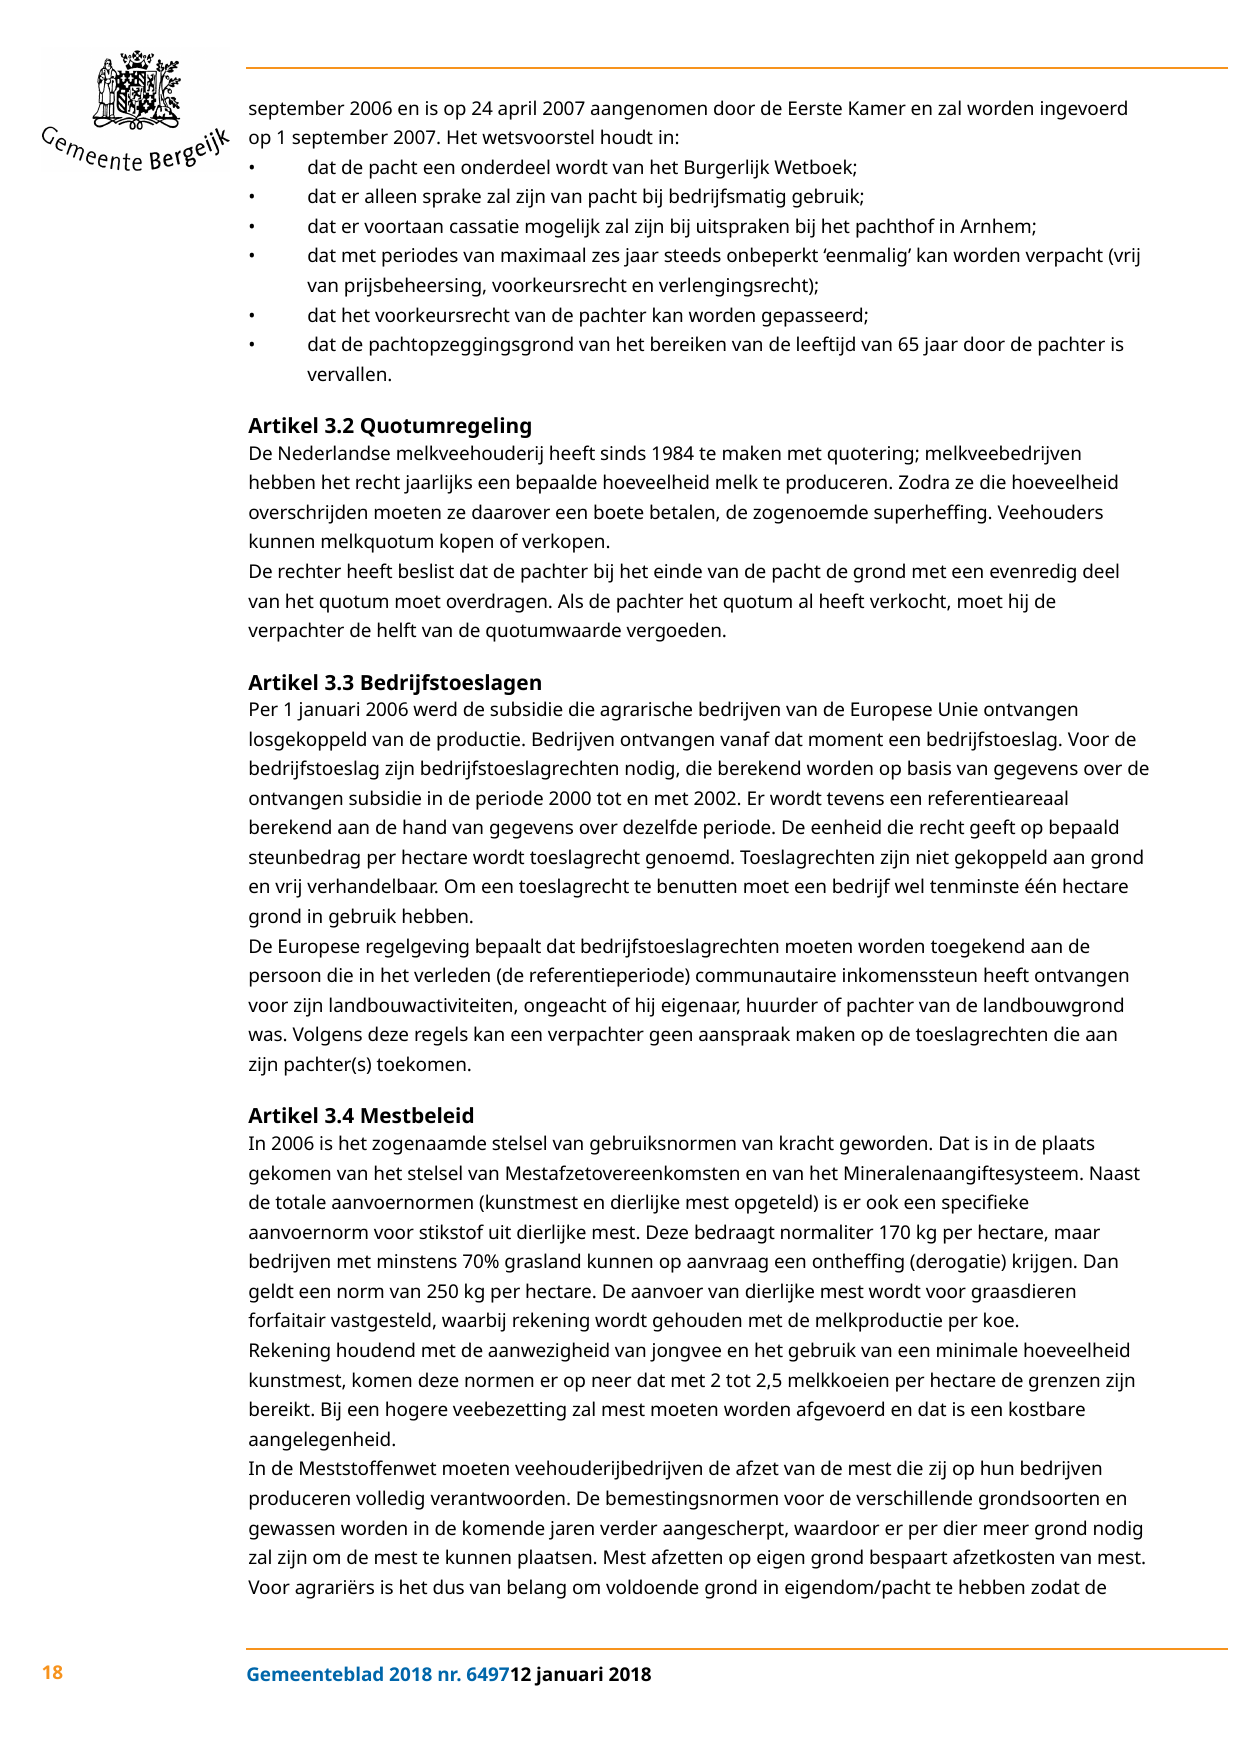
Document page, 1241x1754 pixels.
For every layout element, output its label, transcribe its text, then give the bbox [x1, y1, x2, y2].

text Rekening houdend met de aanwezigheid van jongvee en het gebruik van een minimale hoeveelheid kunstmest, komen deze normen er op neer dat met 2 tot 2,5 melkkoeien per hectare de grenzen zijn bereikt. Bij een hogere veebezetting zal mest moeten worden afgevoerd en dat is een kostbare aangelegenheid. [248, 1337, 1152, 1452]
picture [41, 47, 231, 172]
list dat met periodes van maximaal zes jaar steeds onbeperkt ‘eenmalig’ kan worden verpacht (vrij van prijsbeheersing, voorkeursrecht en verlengingsrecht); [248, 243, 1152, 298]
list dat het voorkeursrecht van de pachter kan worden gepasseerd; [248, 302, 1152, 328]
text Per 1 januari 2006 werd de subsidie die agrarische bedrijven van de Europese Unie ontvangen losgekoppeld van de productie. Bedrijven ontvangen vanaf dat moment een bedrijfstoeslag. Voor de bedrijfstoeslag zijn bedrijfstoeslagrechten nodig, die berekend worden op basis van gegevens over de ontvangen subsidie in de periode 2000 tot en met 2002. Er wordt tevens een referentieareaal berekend aan de hand van gegevens over dezelfde periode. De eenheid die recht geeft op bepaald steunbedrag per hectare wordt toeslagrecht genoemd. Toeslagrechten zijn niet gekoppeld aan grond en vrij verhandelbaar. Om een toeslagrecht te benutten moet een bedrijf wel tenminste één hectare grond in gebruik hebben. [248, 696, 1152, 929]
list dat de pachtopzeggingsgrond van het bereiken van de leeftijd van 65 jaar door de pachter is vervallen. [248, 331, 1152, 387]
text De Europese regelgeving bepaalt dat bedrijfstoeslagrechten moeten worden toegekend aan de persoon die in het verleden (de referentieperiode) communautaire inkomenssteun heeft ontvangen voor zijn landbouwactiviteiten, ongeacht of hij eigenaar, huurder of pachter van de landbouwgrond was. Volgens deze regels kan een verpachter geen aanspraak maken op de toeslagrechten die aan zijn pachter(s) toekomen. [248, 933, 1152, 1077]
text De rechter heeft beslist dat de pachter bij het einde van de pacht de grond met een evenredig deel van het quotum moet overdragen. Als de pachter het quotum al heeft verkocht, moet hij de verpachter de helft van de quotumwaarde vergoeden. [248, 558, 1152, 643]
text Artikel 3.3 Bedrijfstoeslagen [248, 668, 1152, 696]
text In 2006 is het zogenaamde stelsel van gebruiksnormen van kracht geworden. Dat is in de plaats gekomen van het stelsel van Mestafzetovereenkomsten en van het Mineralenaangiftesysteem. Naast de totale aanvoernormen (kunstmest en dierlijke mest opgeteld) is er ook een specifieke aanvoernorm voor stikstof uit dierlijke mest. Deze bedraagt normaliter 170 kg per hectare, maar bedrijven met minstens 70% grasland kunnen op aanvraag een ontheffing (derogatie) krijgen. Dan geldt een norm van 250 kg per hectare. De aanvoer van dierlijke mest wordt voor graasdieren forfaitair vastgesteld, waarbij rekening wordt gehouden met de melkproductie per koe. [248, 1130, 1152, 1333]
text In de Meststoffenwet moeten veehouderijbedrijven de afzet van de mest die zij op hun bedrijven produceren volledig verantwoorden. De bemestingsnormen voor de verschillende grondsoorten en gewassen worden in de komende jaren verder aangescherpt, waardoor er per dier meer grond nodig zal zijn om de mest te kunnen plaatsen. Mest afzetten op eigen grond bespaart afzetkosten van mest. Voor agrariërs is het dus van belang om voldoende grond in eigendom/pacht te hebben zodat de [248, 1456, 1152, 1599]
text De Nederlandse melkveehouderij heeft sinds 1984 te maken met quotering; melkveebedrijven hebben het recht jaarlijks een bepaalde hoeveelheid melk te produceren. Zodra ze die hoeveelheid overschrijden moeten ze daarover een boete betalen, de zogenoemde superheffing. Veehouders kunnen melkquotum kopen of verkopen. [248, 440, 1152, 554]
list dat er alleen sprake zal zijn van pacht bij bedrijfsmatig gebruik; [248, 183, 1152, 209]
text Artikel 3.2 Quotumregeling [248, 411, 1152, 440]
text september 2006 en is op 24 april 2007 aangenomen door de Eerste Kamer en zal worden ingevoerd op 1 september 2007. Het wetsvoorstel houdt in: [248, 95, 1152, 150]
text Artikel 3.4 Mestbeleid [248, 1102, 1152, 1130]
list dat de pacht een onderdeel wordt van het Burgerlijk Wetboek; [248, 154, 1152, 180]
list dat er voortaan cassatie mogelijk zal zijn bij uitspraken bij het pachthof in Arnhem; [248, 213, 1152, 239]
